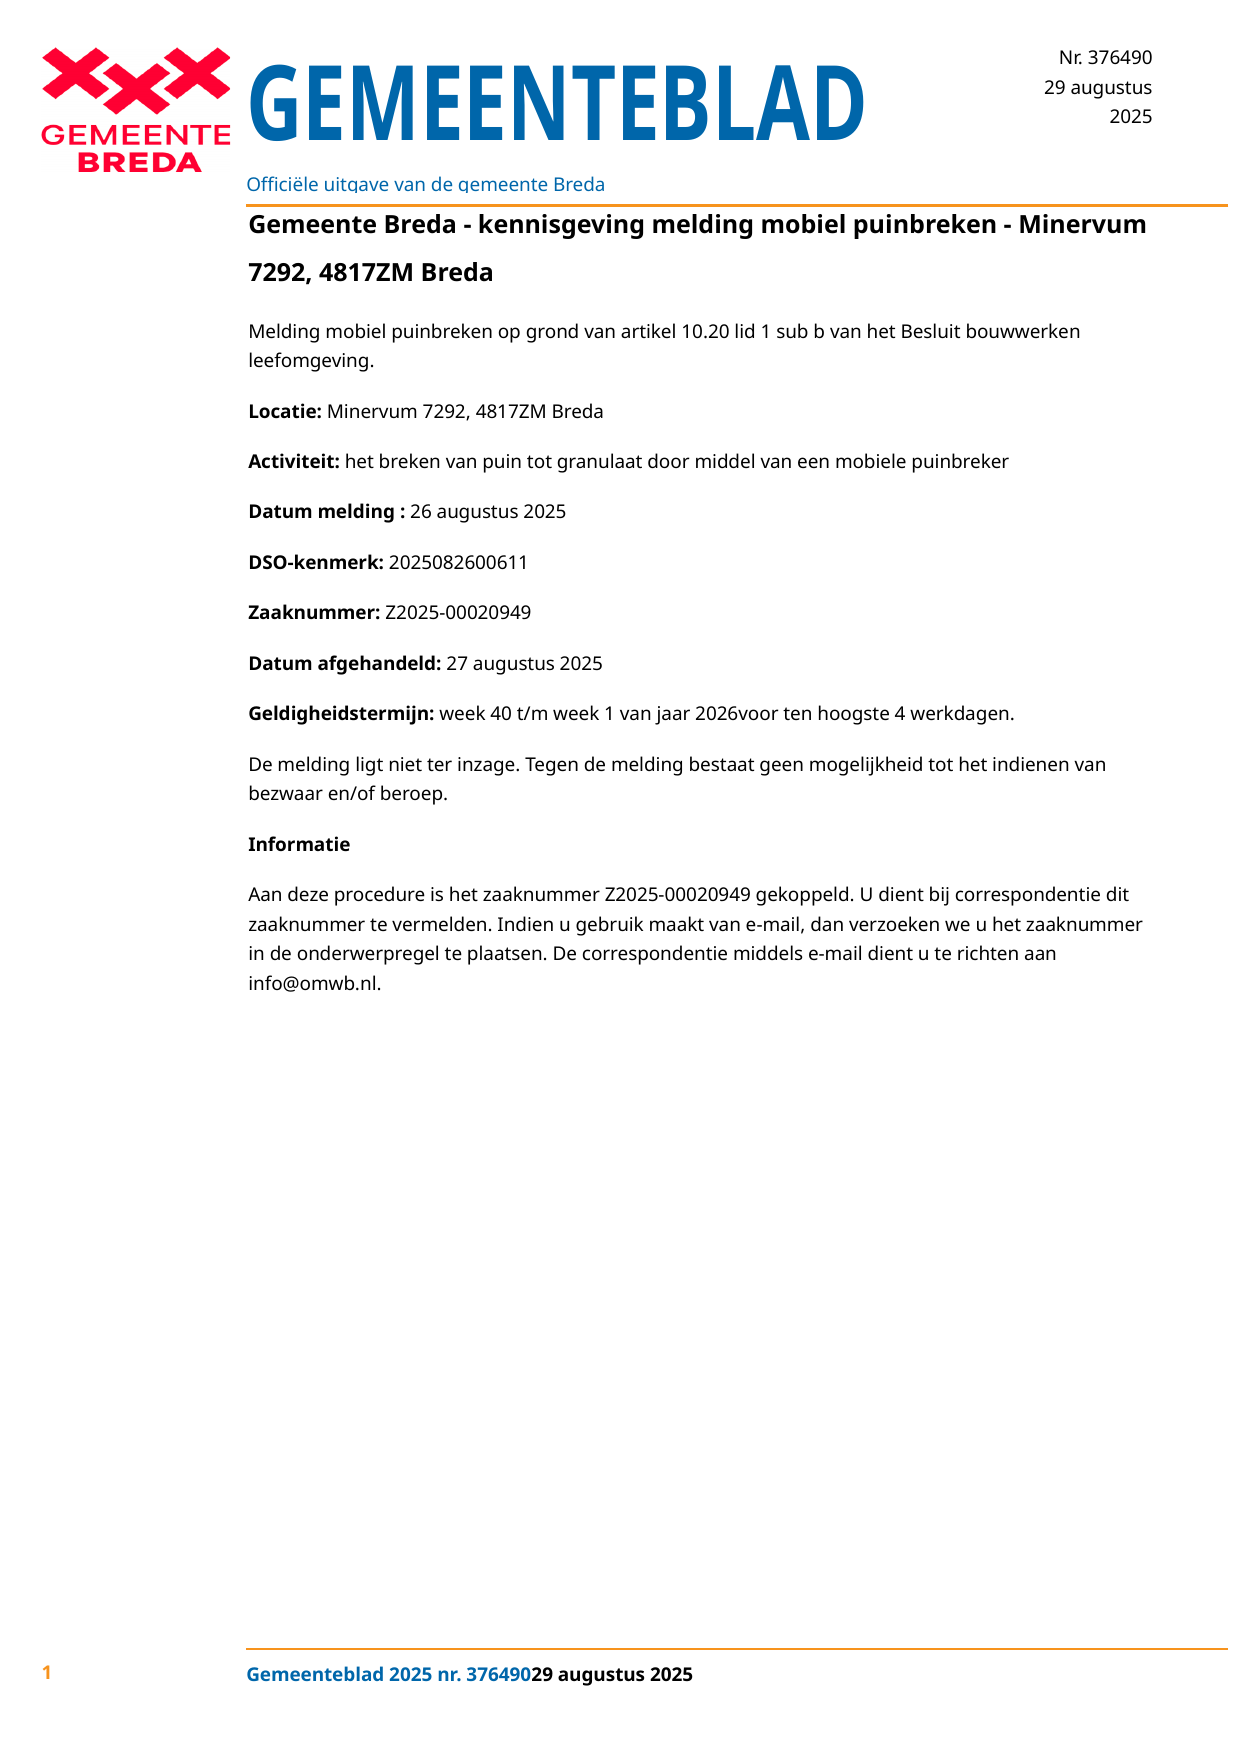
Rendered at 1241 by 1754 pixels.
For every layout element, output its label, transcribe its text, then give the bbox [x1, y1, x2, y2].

text Locatie: Minervum 7292, 4817ZM Breda [248, 398, 1152, 424]
text De melding ligt niet ter inzage. Tegen de melding bestaat geen mogelijkheid tot het indienen van bezwaar en/of beroep. [248, 751, 1152, 806]
text DSO-kenmerk: 2025082600611 [248, 549, 1152, 575]
text Datum afgehandeld: 27 augustus 2025 [248, 650, 1152, 676]
text Aan deze procedure is het zaaknummer Z2025-00020949 gekoppeld. U dient bij correspondentie dit zaaknummer te vermelden. Indien u gebruik maakt van e-mail, dan verzoeken we u het zaaknummer in de onderwerpregel te plaatsen. De correspondentie middels e-mail dient u te richten aan info@omwb.nl. [248, 881, 1152, 996]
text Geldigheidstermijn: week 40 t/m week 1 van jaar 2026voor ten hoogste 4 werkdagen. [248, 700, 1152, 726]
picture [41, 47, 231, 172]
text Melding mobiel puinbreken op grond van artikel 10.20 lid 1 sub b van het Besluit bouwwerken leefomgeving. [248, 318, 1152, 373]
text Informatie [248, 831, 1152, 857]
text Activiteit: het breken van puin tot granulaat door middel van een mobiele puinbreker [248, 448, 1152, 474]
text Gemeente Breda - kennisgeving melding mobiel puinbreken - Minervum 7292, 4817ZM Breda [248, 207, 1152, 288]
text Zaaknummer: Z2025-00020949 [248, 599, 1152, 625]
text Datum melding : 26 augustus 2025 [248, 499, 1152, 524]
